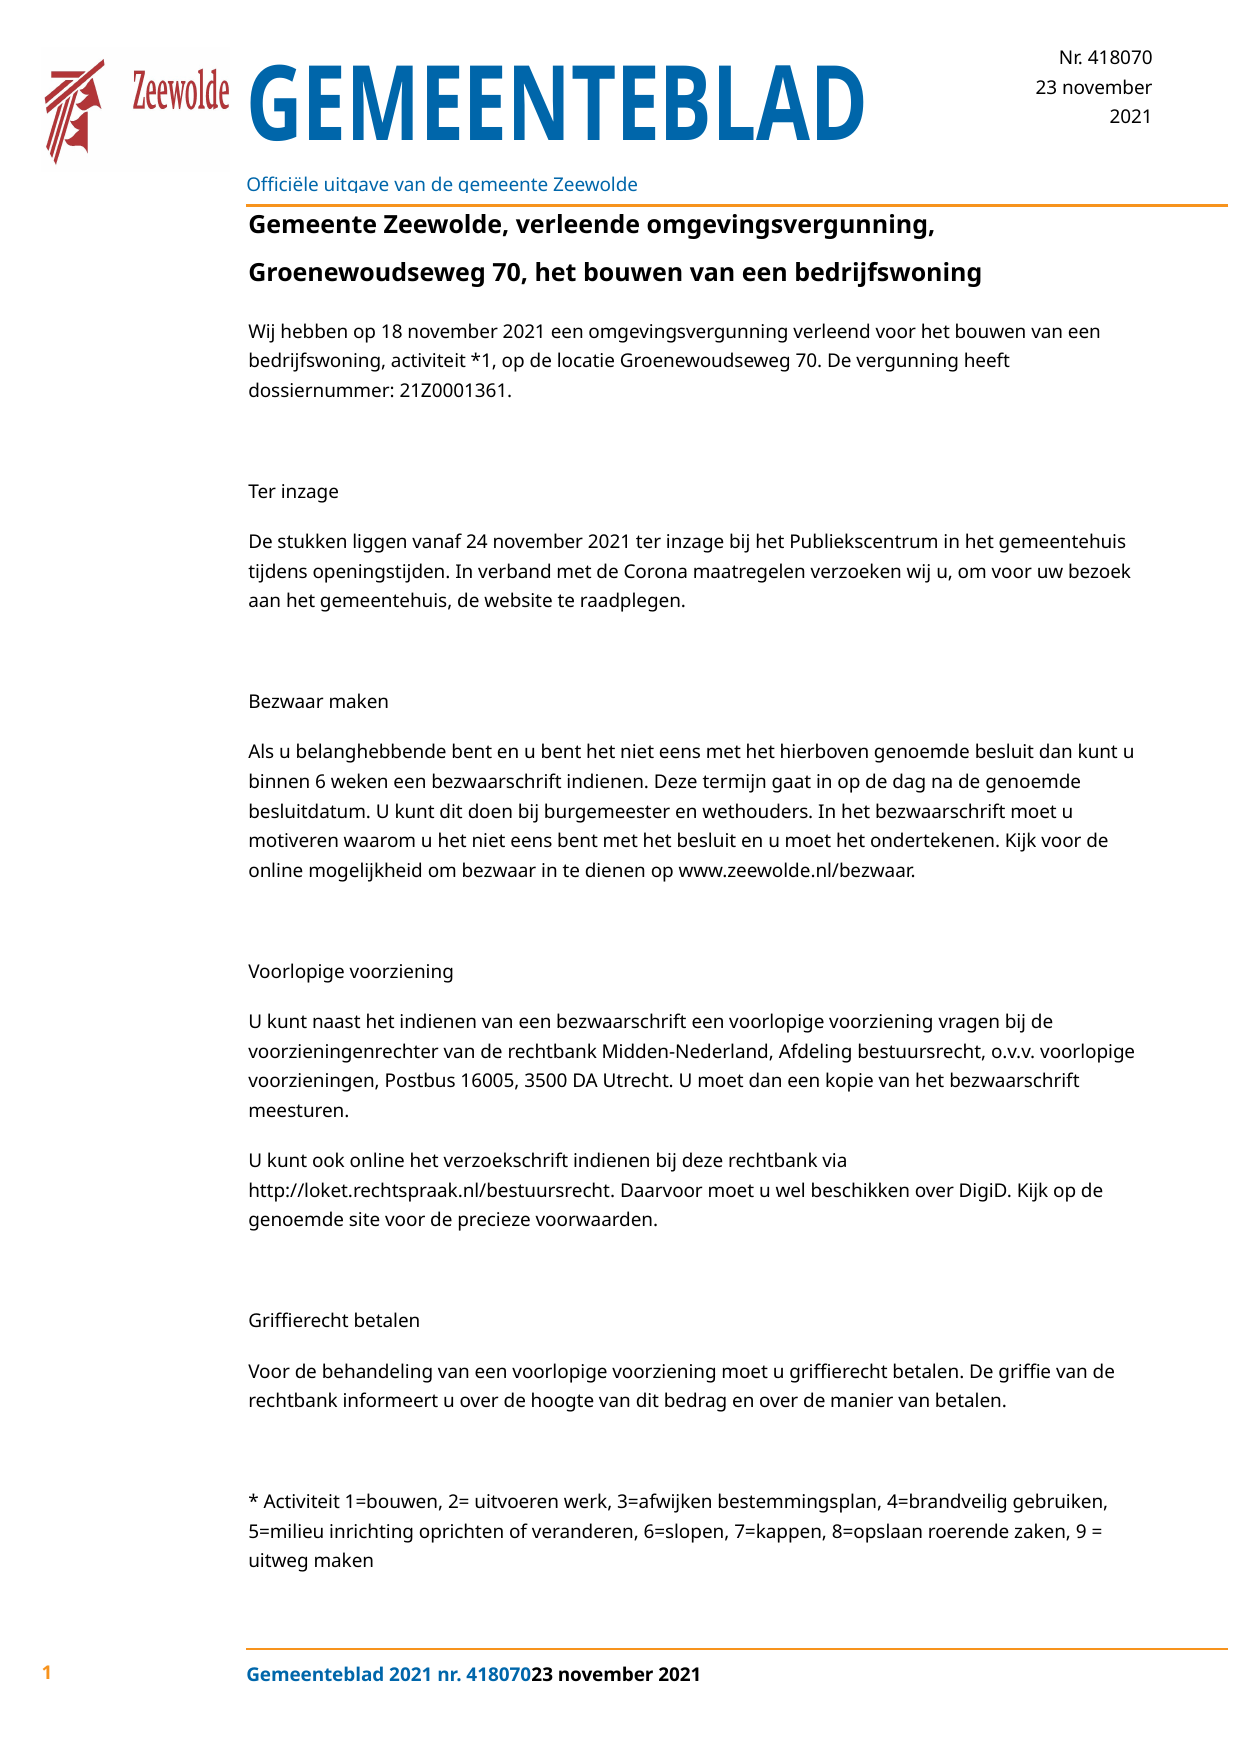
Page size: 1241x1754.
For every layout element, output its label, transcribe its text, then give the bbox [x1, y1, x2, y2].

text De stukken liggen vanaf 24 november 2021 ter inzage bij het Publiekscentrum in het gemeentehuis tijdens openingstijden. In verband met de Corona maatregelen verzoeken wij u, om voor uw bezoek aan het gemeentehuis, de website te raadplegen. [248, 528, 1152, 613]
text Voorlopige voorziening [248, 958, 1152, 984]
text U kunt naast het indienen van een bezwaarschrift een voorlopige voorziening vragen bij de voorzieningenrechter van de rechtbank Midden-Nederland, Afdeling bestuursrecht, o.v.v. voorlopige voorzieningen, Postbus 16005, 3500 DA Utrecht. U moet dan een kopie van het bezwaarschrift meesturen. [248, 1008, 1152, 1123]
text U kunt ook online het verzoekschrift indienen bij deze rechtbank via http://loket.rechtspraak.nl/bestuursrecht. Daarvoor moet u wel beschikken over DigiD. Kijk op de genoemde site voor de precieze voorwaarden. [248, 1147, 1152, 1232]
text Ter inzage [248, 478, 1152, 504]
text Als u belanghebbende bent en u bent het niet eens met het hierboven genoemde besluit dan kunt u binnen 6 weken een bezwaarschrift indienen. Deze termijn gaat in op de dag na de genoemde besluitdatum. U kunt dit doen bij burgemeester en wethouders. In het bezwaarschrift moet u motiveren waarom u het niet eens bent met het besluit en u moet het ondertekenen. Kijk voor de online mogelijkheid om bezwaar in te dienen op www.zeewolde.nl/bezwaar. [248, 739, 1152, 883]
text Voor de behandeling van een voorlopige voorziening moet u griffierecht betalen. De griffie van de rechtbank informeert u over de hoogte van dit bedrag en over de manier van betalen. [248, 1358, 1152, 1413]
text Wij hebben op 18 november 2021 een omgevingsvergunning verleend voor het bouwen van een bedrijfswoning, activiteit *1, op de locatie Groenewoudseweg 70. De vergunning heeft dossiernummer: 21Z0001361. [248, 318, 1152, 403]
text * Activiteit 1=bouwen, 2= uitvoeren werk, 3=afwijken bestemmingsplan, 4=brandveilig gebruiken, 5=milieu inrichting oprichten of veranderen, 6=slopen, 7=kappen, 8=opslaan roerende zaken, 9 = uitweg maken [248, 1488, 1152, 1573]
text Gemeente Zeewolde, verleende omgevingsvergunning, Groenewoudseweg 70, het bouwen van een bedrijfswoning [248, 207, 1152, 288]
picture [41, 47, 231, 172]
text Bezwaar maken [248, 688, 1152, 714]
text Griffierecht betalen [248, 1307, 1152, 1333]
